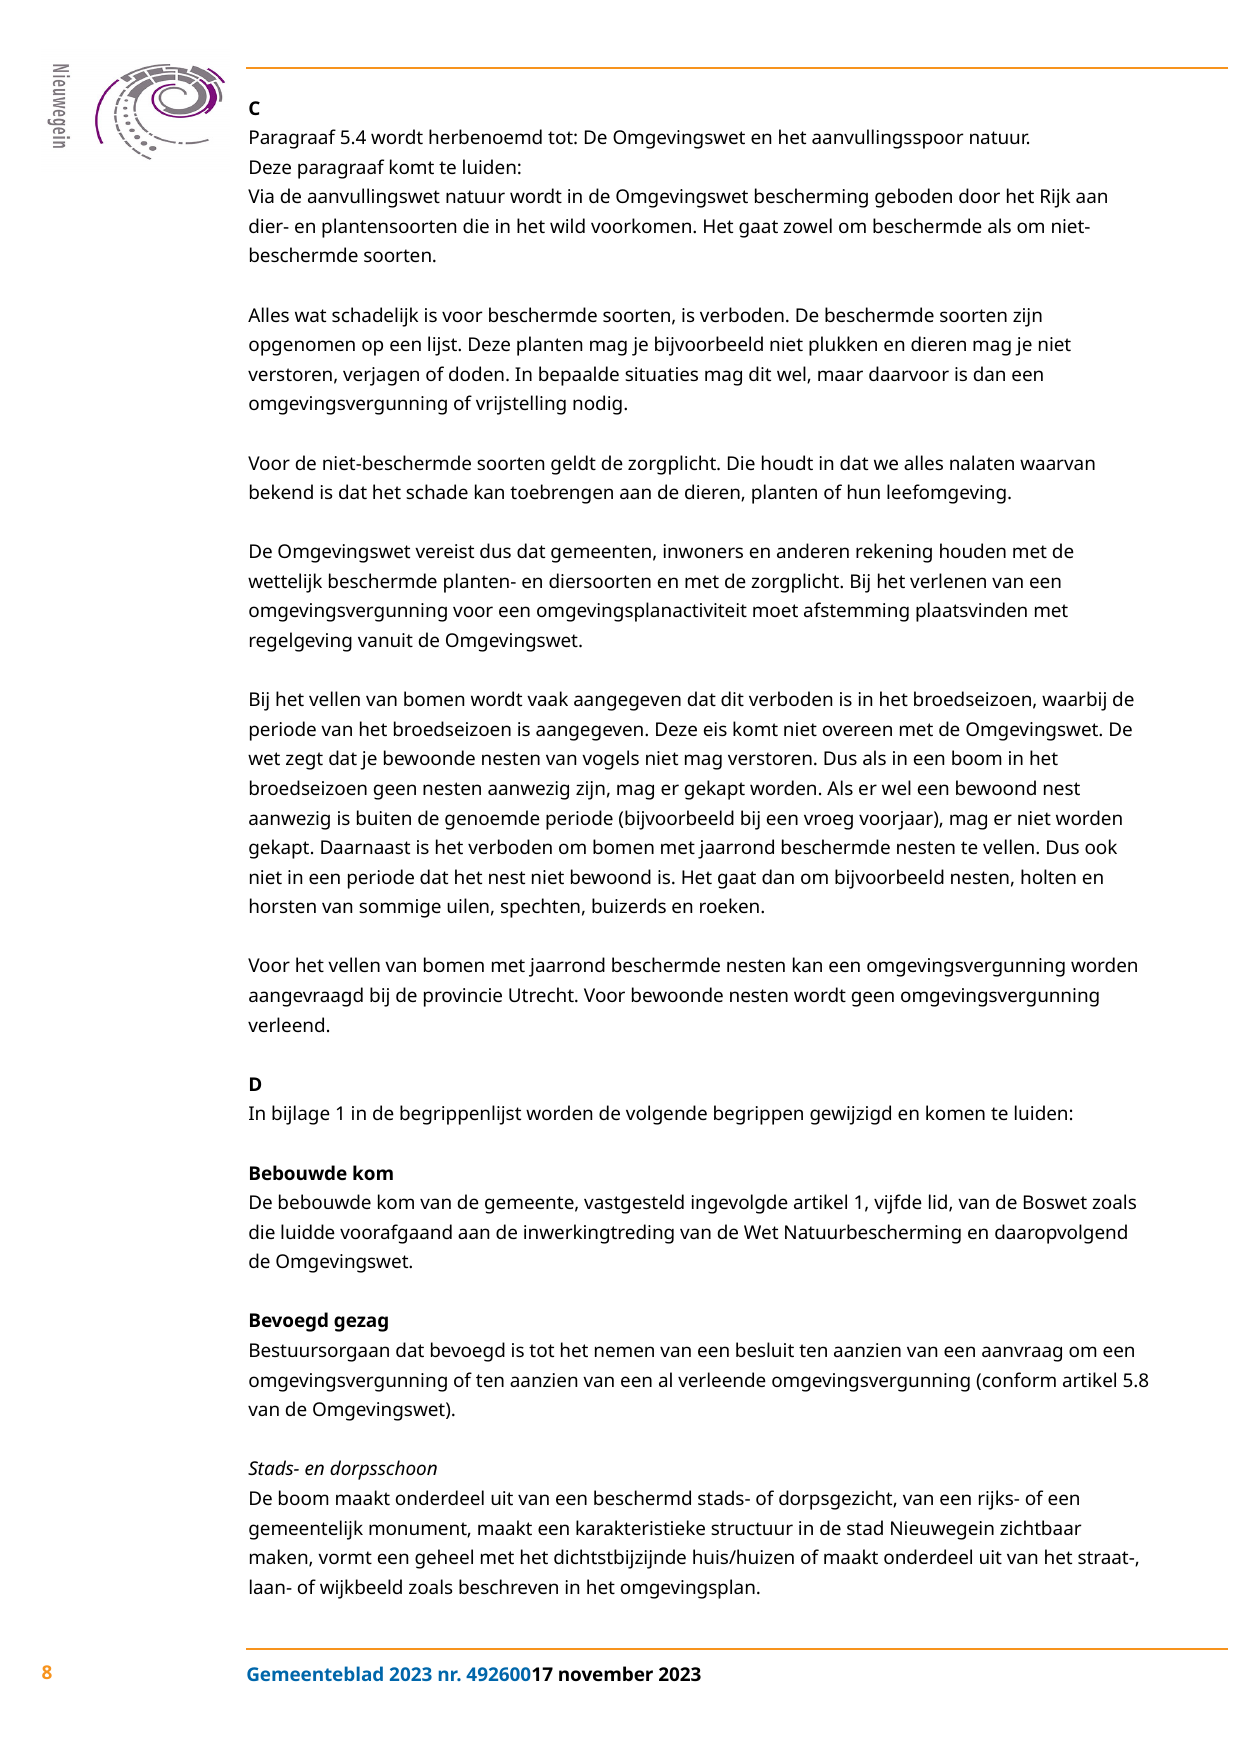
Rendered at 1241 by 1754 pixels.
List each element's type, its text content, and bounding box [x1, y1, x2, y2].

text D [248, 1071, 1152, 1097]
text Via de aanvullingswet natuur wordt in de Omgevingswet bescherming geboden door het Rijk aan dier- en plantensoorten die in het wild voorkomen. Het gaat zowel om beschermde als om niet-beschermde soorten. [248, 183, 1152, 268]
text De Omgevingswet vereist dus dat gemeenten, inwoners en anderen rekening houden met de wettelijk beschermde planten- en diersoorten en met de zorgplicht. Bij het verlenen van een omgevingsvergunning voor een omgevingsplanactiviteit moet afstemming plaatsvinden met regelgeving vanuit de Omgevingswet. [248, 538, 1152, 653]
text Bevoegd gezag [248, 1308, 1152, 1333]
text C [248, 95, 1152, 121]
text De boom maakt onderdeel uit van een beschermd stads- of dorpsgezicht, van een rijks- of een gemeentelijk monument, maakt een karakteristieke structuur in de stad Nieuwegein zichtbaar maken, vormt een geheel met het dichtstbijzijnde huis/huizen of maakt onderdeel uit van het straat-, laan- of wijkbeeld zoals beschreven in het omgevingsplan. [248, 1485, 1152, 1600]
text De bebouwde kom van de gemeente, vastgesteld ingevolgde artikel 1, vijfde lid, van de Boswet zoals die luidde voorafgaand aan de inwerkingtreding van de Wet Natuurbescherming en daaropvolgend de Omgevingswet. [248, 1189, 1152, 1274]
picture [41, 47, 231, 172]
text Bestuursorgaan dat bevoegd is tot het nemen van een besluit ten aanzien van een aanvraag om een omgevingsvergunning of ten aanzien van een al verleende omgevingsvergunning (conform artikel 5.8 van de Omgevingswet). [248, 1337, 1152, 1422]
text Voor de niet-beschermde soorten geldt de zorgplicht. Die houdt in dat we alles nalaten waarvan bekend is dat het schade kan toebrengen aan de dieren, planten of hun leefomgeving. [248, 450, 1152, 505]
text Deze paragraaf komt te luiden: [248, 154, 1152, 180]
text Bebouwde kom [248, 1160, 1152, 1186]
text Paragraaf 5.4 wordt herbenoemd tot: De Omgevingswet en het aanvullingsspoor natuur. [248, 124, 1152, 150]
text In bijlage 1 in de begrippenlijst worden de volgende begrippen gewijzigd en komen te luiden: [248, 1101, 1152, 1126]
text Alles wat schadelijk is voor beschermde soorten, is verboden. De beschermde soorten zijn opgenomen op een lijst. Deze planten mag je bijvoorbeeld niet plukken en dieren mag je niet verstoren, verjagen of doden. In bepaalde situaties mag dit wel, maar daarvoor is dan een omgevingsvergunning of vrijstelling nodig. [248, 302, 1152, 416]
text Stads- en dorpsschoon [248, 1456, 1152, 1481]
text Bij het vellen van bomen wordt vaak aangegeven dat dit verboden is in het broedseizoen, waarbij de periode van het broedseizoen is aangegeven. Deze eis komt niet overeen met de Omgevingswet. De wet zegt dat je bewoonde nesten van vogels niet mag verstoren. Dus als in een boom in het broedseizoen geen nesten aanwezig zijn, mag er gekapt worden. Als er wel een bewoond nest aanwezig is buiten de genoemde periode (bijvoorbeeld bij een vroeg voorjaar), mag er niet worden gekapt. Daarnaast is het verboden om bomen met jaarrond beschermde nesten te vellen. Dus ook niet in een periode dat het nest niet bewoond is. Het gaat dan om bijvoorbeeld nesten, holten en horsten van sommige uilen, spechten, buizerds en roeken. [248, 686, 1152, 919]
text Voor het vellen van bomen met jaarrond beschermde nesten kan een omgevingsvergunning worden aangevraagd bij de provincie Utrecht. Voor bewoonde nesten wordt geen omgevingsvergunning verleend. [248, 953, 1152, 1038]
